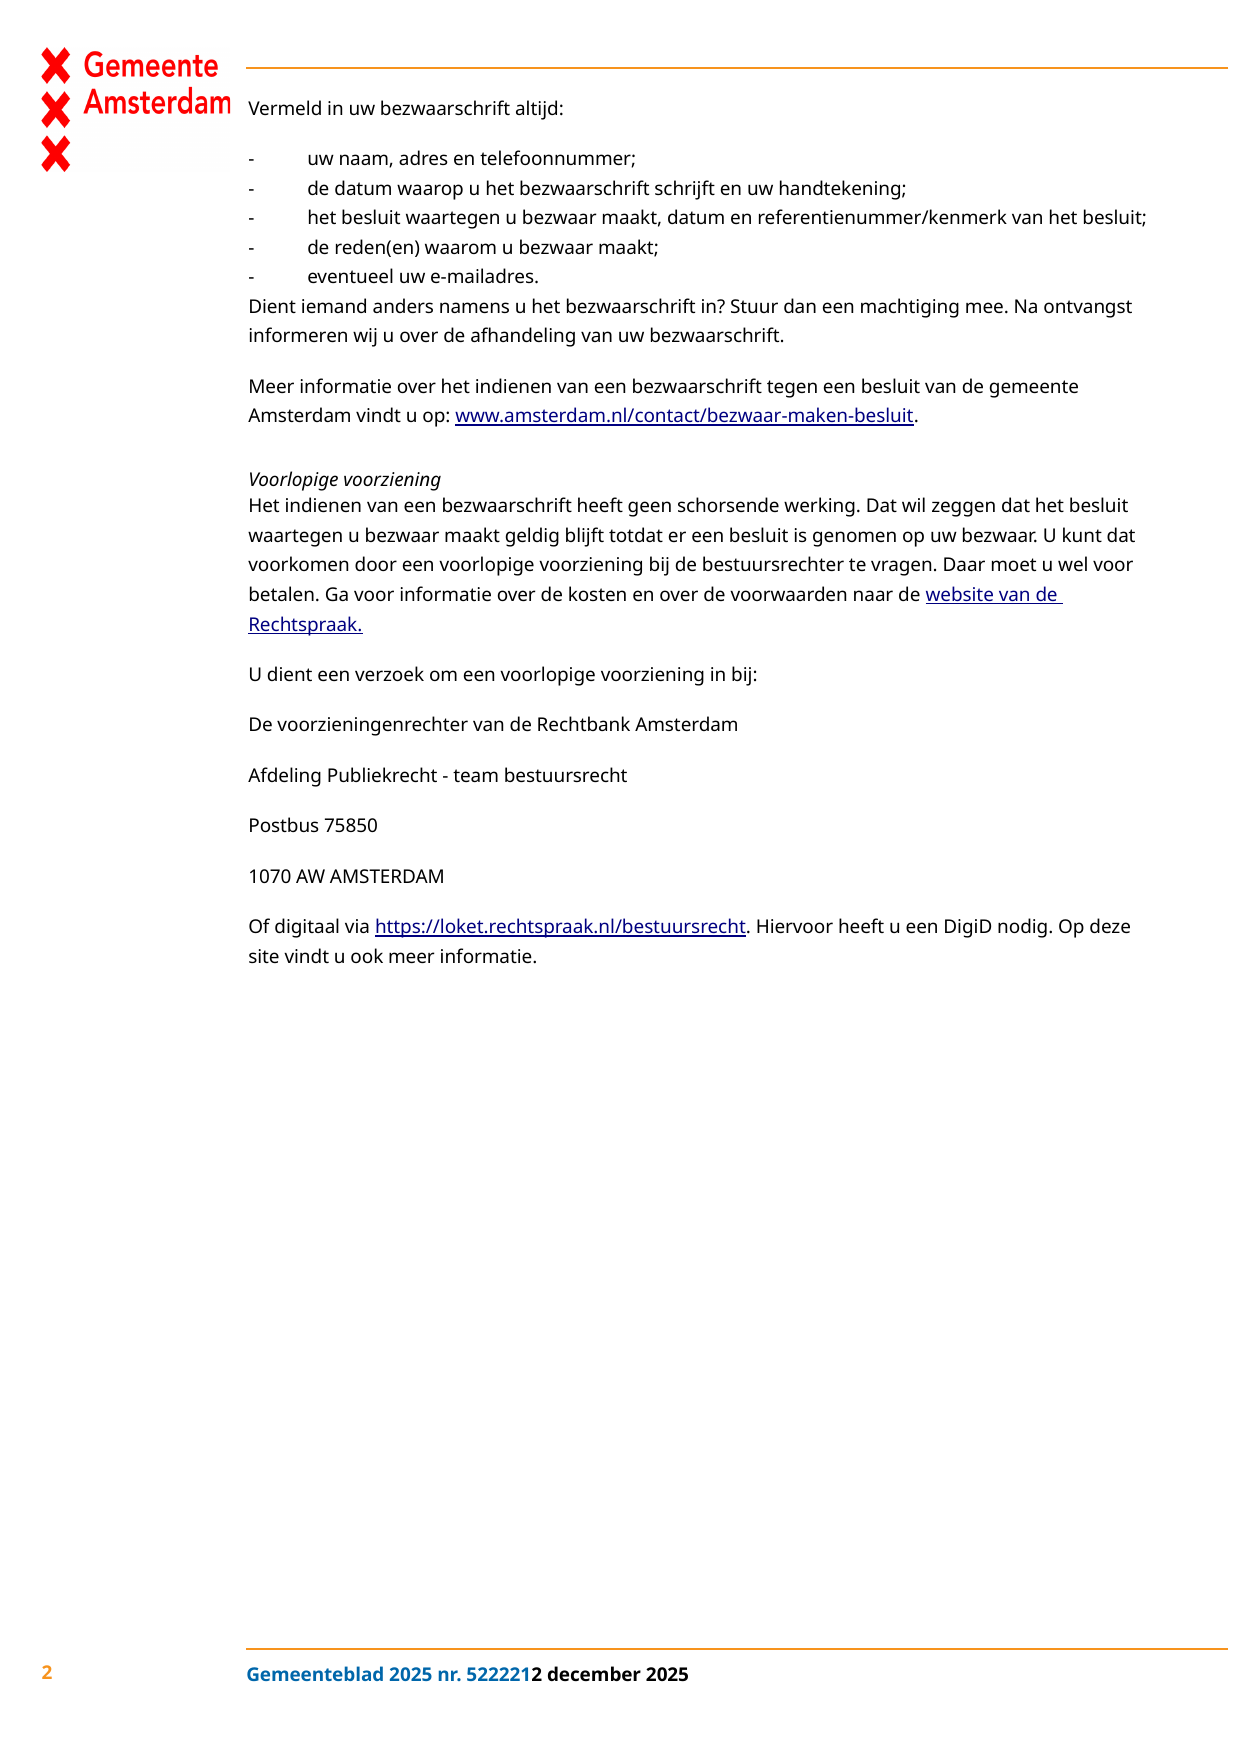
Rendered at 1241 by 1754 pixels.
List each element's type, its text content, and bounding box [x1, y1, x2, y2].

text U dient een verzoek om een voorlopige voorziening in bij: [248, 661, 1152, 687]
text Of digitaal via https://loket.rechtspraak.nl/bestuursrecht. Hiervoor heeft u een DigiD nodig. Op deze site vindt u ook meer informatie. [248, 913, 1152, 968]
text 1070 AW AMSTERDAM [248, 863, 1152, 888]
text Het indienen van een bezwaarschrift heeft geen schorsende werking. Dat wil zeggen dat het besluit waartegen u bezwaar maakt geldig blijft totdat er een besluit is genomen op uw bezwaar. U kunt dat voorkomen door een voorlopige voorziening bij de bestuursrechter te vragen. Daar moet u wel voor betalen. Ga voor informatie over de kosten en over de voorwaarden naar de website van de Rechtspraak. [248, 492, 1152, 636]
text Dient iemand anders namens u het bezwaarschrift in? Stuur dan een machtiging mee. Na ontvangst informeren wij u over de afhandeling van uw bezwaarschrift. [248, 293, 1152, 348]
text Vermeld in uw bezwaarschrift altijd: [248, 95, 1152, 121]
list eventueel uw e-mailadres. [248, 263, 1152, 289]
text Postbus 75850 [248, 812, 1152, 838]
list de datum waarop u het bezwaarschrift schrijft en uw handtekening; [248, 175, 1152, 201]
picture [41, 47, 231, 172]
text Meer informatie over het indienen van een bezwaarschrift tegen een besluit van de gemeente Amsterdam vindt u op: www.amsterdam.nl/contact/bezwaar-maken-besluit. [248, 373, 1152, 428]
list de reden(en) waarom u bezwaar maakt; [248, 234, 1152, 260]
text Afdeling Publiekrecht - team bestuursrecht [248, 762, 1152, 788]
list het besluit waartegen u bezwaar maakt, datum en referentienummer/kenmerk van het besluit; [248, 204, 1152, 230]
text De voorzieningenrechter van de Rechtbank Amsterdam [248, 712, 1152, 737]
text Voorlopige voorziening [248, 467, 1152, 492]
list uw naam, adres en telefoonnummer; [248, 145, 1152, 171]
